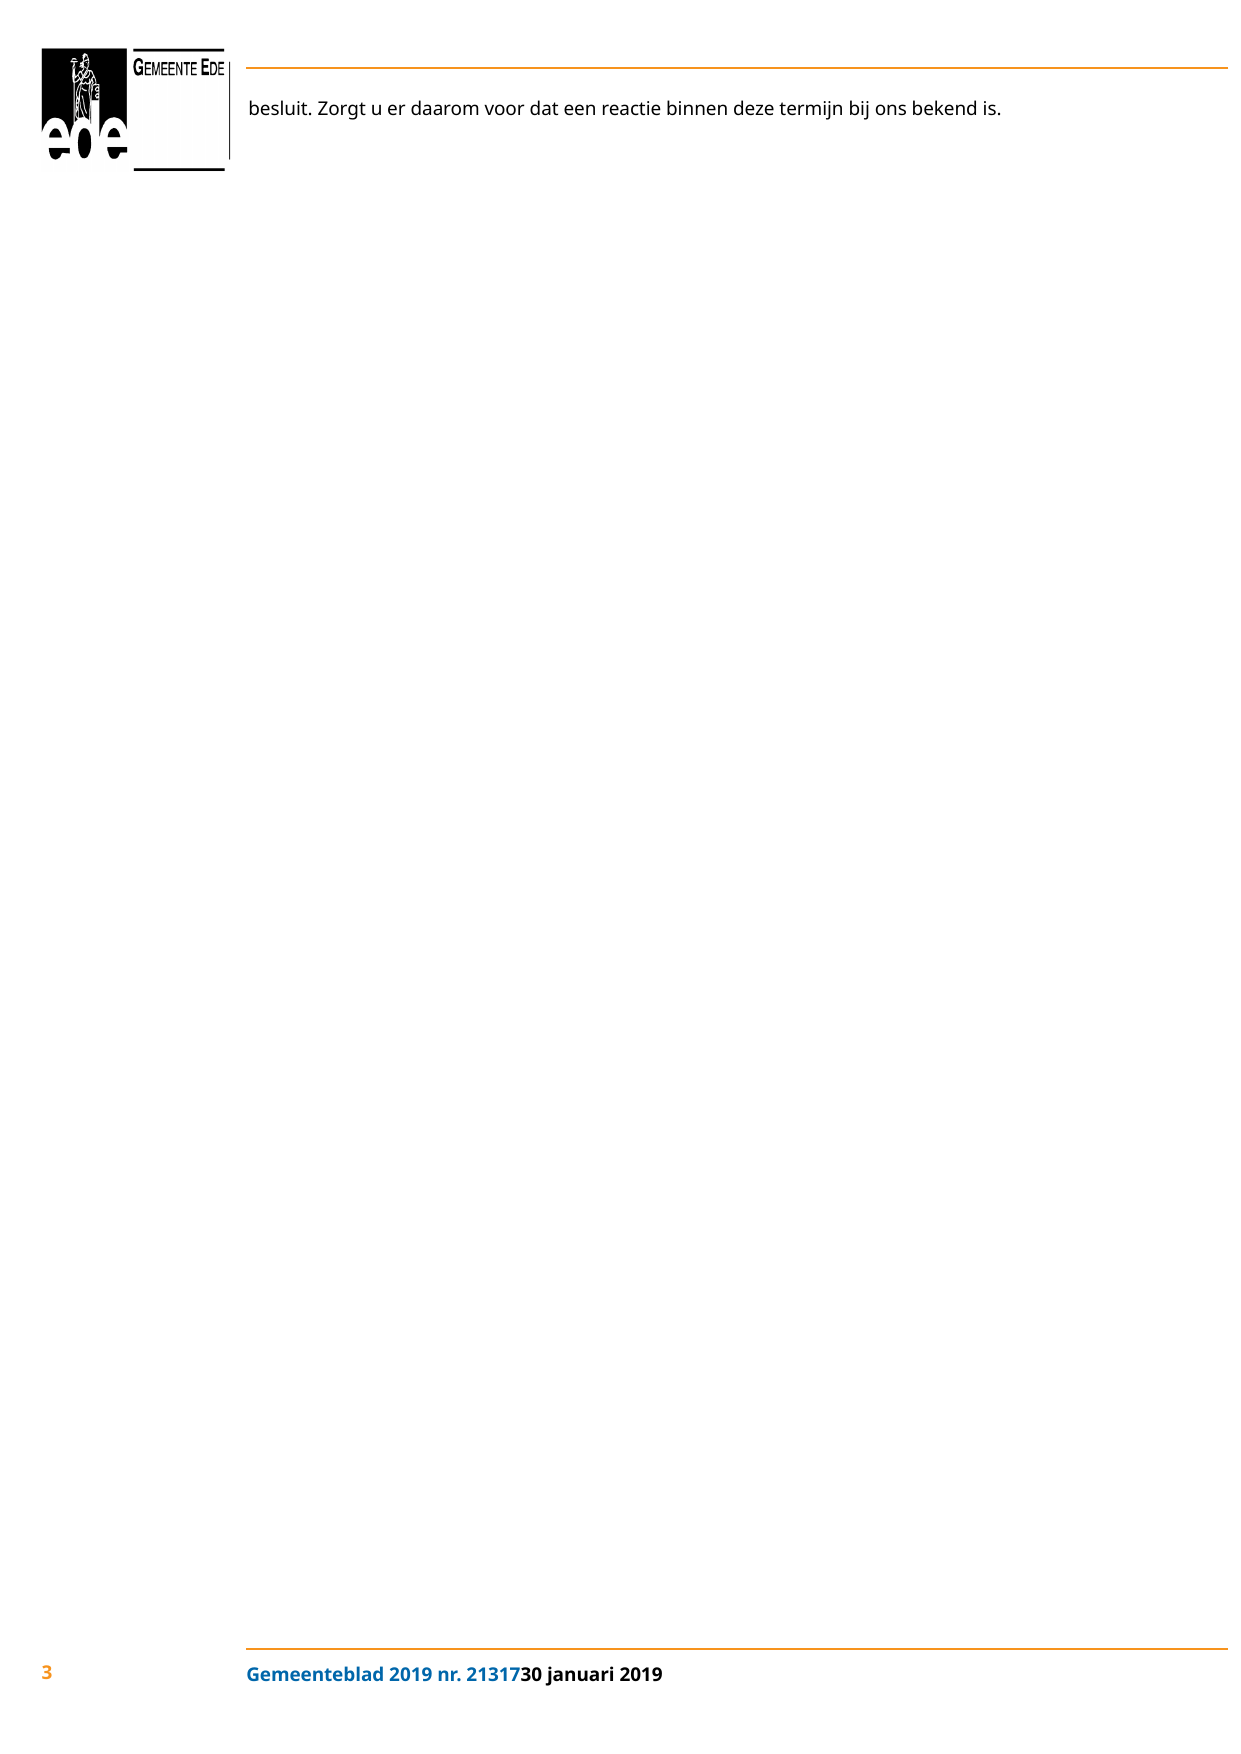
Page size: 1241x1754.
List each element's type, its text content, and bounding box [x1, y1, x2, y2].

picture [41, 47, 231, 172]
text besluit. Zorgt u er daarom voor dat een reactie binnen deze termijn bij ons bekend is. [248, 95, 1152, 121]
